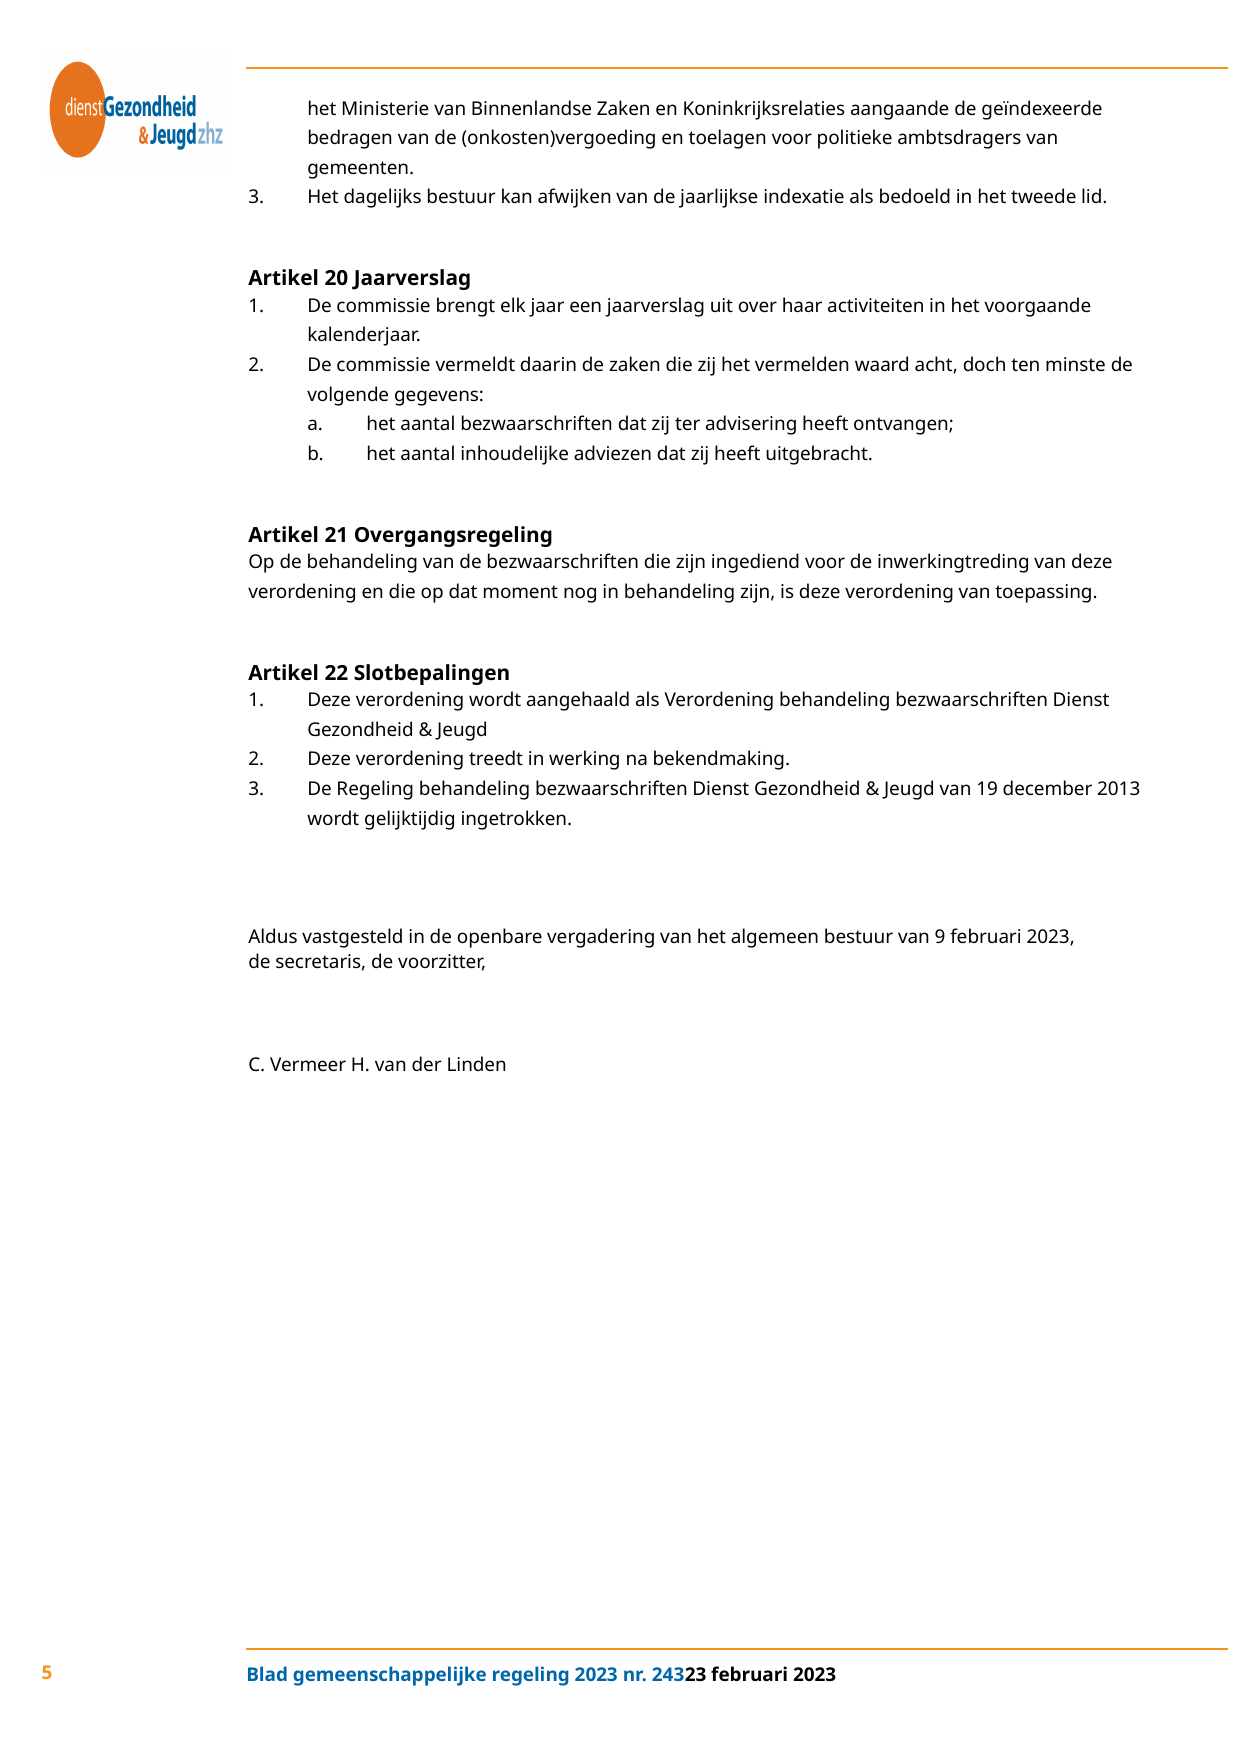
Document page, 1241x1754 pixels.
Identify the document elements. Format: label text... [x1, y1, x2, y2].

list De commissie brengt elk jaar een jaarverslag uit over haar activiteiten in het voorgaande kalenderjaar. [248, 292, 1152, 347]
text C. Vermeer H. van der Linden [248, 1052, 1152, 1077]
text Artikel 22 Slotbepalingen [248, 658, 1152, 686]
text Op de behandeling van de bezwaarschriften die zijn ingediend voor de inwerkingtreding van deze verordening en die op dat moment nog in behandeling zijn, is deze verordening van toepassing. [248, 548, 1152, 604]
list Het dagelijks bestuur kan afwijken van de jaarlijkse indexatie als bedoeld in het tweede lid. [248, 183, 1152, 209]
text Aldus vastgesteld in de openbare vergadering van het algemeen bestuur van 9 februari 2023, [248, 923, 1152, 949]
list het aantal bezwaarschriften dat zij ter advisering heeft ontvangen; [307, 410, 1152, 436]
list Deze verordening treedt in werking na bekendmaking. [248, 746, 1152, 771]
list het aantal inhoudelijke adviezen dat zij heeft uitgebracht. [307, 440, 1152, 466]
list De Regeling behandeling bezwaarschriften Dienst Gezondheid & Jeugd van 19 december 2013 wordt gelijktijdig ingetrokken. [248, 775, 1152, 830]
list Deze verordening wordt aangehaald als Verordening behandeling bezwaarschriften Dienst Gezondheid & Jeugd [248, 686, 1152, 742]
text Artikel 20 Jaarverslag [248, 263, 1152, 292]
list De commissie vermeldt daarin de zaken die zij het vermelden waard acht, doch ten minste de volgende gegevens: [248, 351, 1152, 406]
picture [41, 47, 231, 172]
list het Ministerie van Binnenlandse Zaken en Koninkrijksrelaties aangaande de geïndexeerde bedragen van de (onkosten)vergoeding en toelagen voor politieke ambtsdragers van gemeenten. [248, 95, 1152, 180]
text de secretaris, de voorzitter, [248, 949, 1152, 974]
text Artikel 21 Overgangsregeling [248, 520, 1152, 548]
